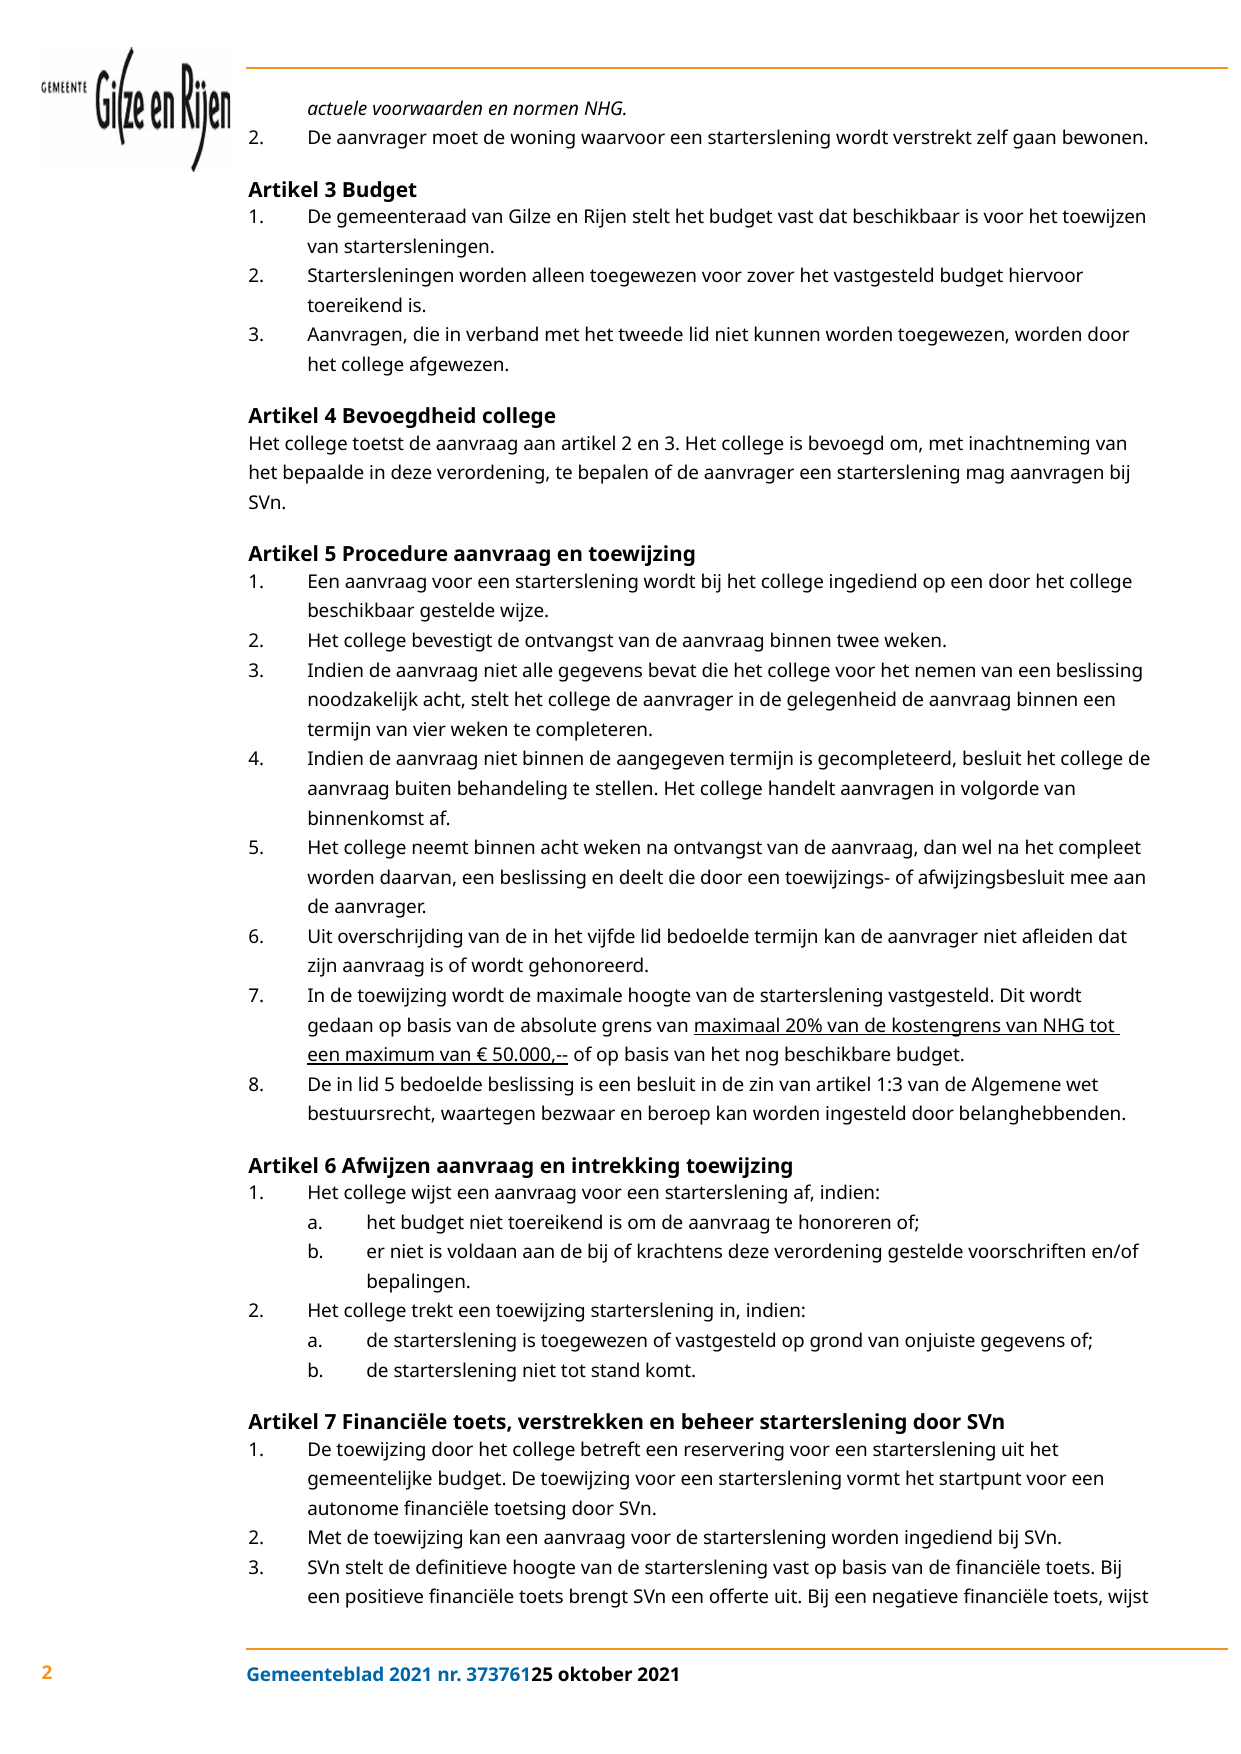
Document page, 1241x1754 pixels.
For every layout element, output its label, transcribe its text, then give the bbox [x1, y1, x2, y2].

list Het college neemt binnen acht weken na ontvangst van de aanvraag, dan wel na het compleet worden daarvan, een beslissing en deelt die door een toewijzings- of afwijzingsbesluit mee aan de aanvrager. [248, 834, 1152, 919]
list De aanvrager moet de woning waarvoor een starterslening wordt verstrekt zelf gaan bewonen. [248, 124, 1152, 150]
list De in lid 5 bedoelde beslissing is een besluit in de zin van artikel 1:3 van de Algemene wet bestuursrecht, waartegen bezwaar en beroep kan worden ingesteld door belanghebbenden. [248, 1071, 1152, 1126]
text Artikel 4 Bevoegdheid college [248, 402, 1152, 430]
text Artikel 5 Procedure aanvraag en toewijzing [248, 539, 1152, 568]
text Het college toetst de aanvraag aan artikel 2 en 3. Het college is bevoegd om, met inachtneming van het bepaalde in deze verordening, te bepalen of de aanvrager een starterslening mag aanvragen bij SVn. [248, 430, 1152, 515]
list de starterslening is toegewezen of vastgesteld op grond van onjuiste gegevens of; [307, 1327, 1152, 1353]
list Het college trekt een toewijzing starterslening in, indien: [248, 1298, 1152, 1323]
list SVn stelt de definitieve hoogte van de starterslening vast op basis van de financiële toets. Bij een positieve financiële toets brengt SVn een offerte uit. Bij een negatieve financiële toets, wijst [248, 1554, 1152, 1609]
list actuele voorwaarden en normen NHG. [248, 95, 1152, 121]
list Het college wijst een aanvraag voor een starterslening af, indien: [248, 1179, 1152, 1205]
list In de toewijzing wordt de maximale hoogte van de starterslening vastgesteld. Dit wordt gedaan op basis van de absolute grens van maximaal 20% van de kostengrens van NHG tot een maximum van € 50.000,-- of op basis van het nog beschikbare budget. [248, 982, 1152, 1067]
list Indien de aanvraag niet alle gegevens bevat die het college voor het nemen van een beslissing noodzakelijk acht, stelt het college de aanvrager in de gelegenheid de aanvraag binnen een termijn van vier weken te completeren. [248, 657, 1152, 742]
list Indien de aanvraag niet binnen de aangegeven termijn is gecompleteerd, besluit het college de aanvraag buiten behandeling te stellen. Het college handelt aanvragen in volgorde van binnenkomst af. [248, 746, 1152, 830]
list er niet is voldaan aan de bij of krachtens deze verordening gestelde voorschriften en/of bepalingen. [307, 1238, 1152, 1294]
text Artikel 6 Afwijzen aanvraag en intrekking toewijzing [248, 1151, 1152, 1179]
picture [41, 47, 231, 172]
list Met de toewijzing kan een aanvraag voor de starterslening worden ingediend bij SVn. [248, 1524, 1152, 1550]
list De gemeenteraad van Gilze en Rijen stelt het budget vast dat beschikbaar is voor het toewijzen van startersleningen. [248, 203, 1152, 258]
list de starterslening niet tot stand komt. [307, 1357, 1152, 1383]
list Aanvragen, die in verband met het tweede lid niet kunnen worden toegewezen, worden door het college afgewezen. [248, 322, 1152, 377]
list De toewijzing door het college betreft een reservering voor een starterslening uit het gemeentelijke budget. De toewijzing voor een starterslening vormt het startpunt voor een autonome financiële toetsing door SVn. [248, 1436, 1152, 1521]
list Startersleningen worden alleen toegewezen voor zover het vastgesteld budget hiervoor toereikend is. [248, 262, 1152, 318]
list Uit overschrijding van de in het vijfde lid bedoelde termijn kan de aanvrager niet afleiden dat zijn aanvraag is of wordt gehonoreerd. [248, 923, 1152, 978]
list Een aanvraag voor een starterslening wordt bij het college ingediend op een door het college beschikbaar gestelde wijze. [248, 568, 1152, 623]
text Artikel 7 Financiële toets, verstrekken en beheer starterslening door SVn [248, 1407, 1152, 1436]
list Het college bevestigt de ontvangst van de aanvraag binnen twee weken. [248, 627, 1152, 653]
text Artikel 3 Budget [248, 175, 1152, 203]
list het budget niet toereikend is om de aanvraag te honoreren of; [307, 1209, 1152, 1235]
